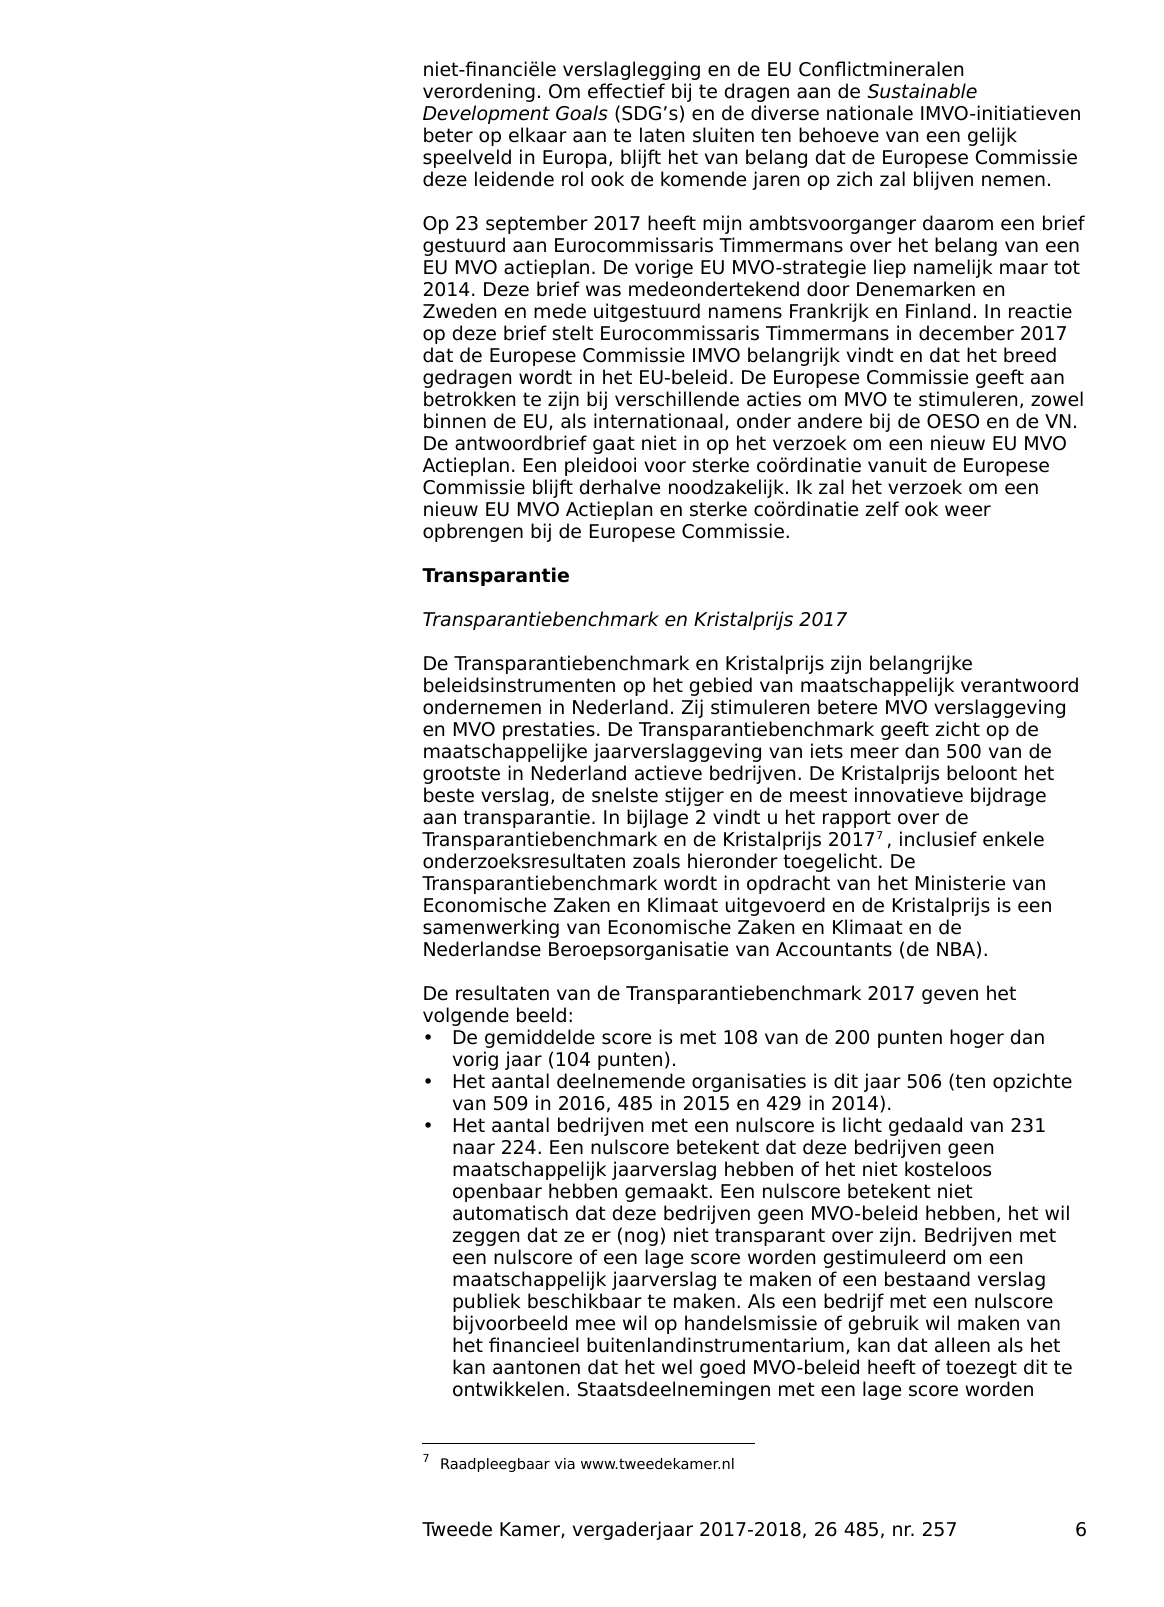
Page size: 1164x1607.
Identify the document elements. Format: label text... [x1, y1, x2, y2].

text • Het aantal deelnemende organisaties is dit jaar 506 (ten opzichte van 509 in 2016, 485 in 2015 en 429 in 2014). [422, 1071, 1087, 1115]
text • Het aantal bedrijven met een nulscore is licht gedaald van 231 naar 224. Een nulscore betekent dat deze bedrijven geen maatschappelijk jaarverslag hebben of het niet kosteloos openbaar hebben gemaakt. Een nulscore betekent niet automatisch dat deze bedrijven geen MVO-beleid hebben, het wil zeggen dat ze er (nog) niet transparant over zijn. Bedrijven met een nulscore of een lage score worden gestimuleerd om een maatschappelijk jaarverslag te maken of een bestaand verslag publiek beschikbaar te maken. Als een bedrijf met een nulscore bijvoorbeeld mee wil op handelsmissie of gebruik wil maken van het financieel buitenlandinstrumentarium, kan dat alleen als het kan aantonen dat het wel goed MVO-beleid heeft of toezegt dit te ontwikkelen. Staatsdeelnemingen met een lage score worden [422, 1115, 1087, 1401]
text Op 23 september 2017 heeft mijn ambtsvoorganger daarom een brief gestuurd aan Eurocommissaris Timmermans over het belang van een EU MVO actieplan. De vorige EU MVO-strategie liep namelijk maar tot 2014. Deze brief was medeondertekend door Denemarken en Zweden en mede uitgestuurd namens Frankrijk en Finland. In reactie op deze brief stelt Eurocommissaris Timmermans in december 2017 dat de Europese Commissie IMVO belangrijk vindt en dat het breed gedragen wordt in het EU-beleid. De Europese Commissie geeft aan betrokken te zijn bij verschillende acties om MVO te stimuleren, zowel binnen de EU, als internationaal, onder andere bij de OESO en de VN. De antwoordbrief gaat niet in op het verzoek om een nieuw EU MVO Actieplan. Een pleidooi voor sterke coördinatie vanuit de Europese Commissie blijft derhalve noodzakelijk. Ik zal het verzoek om een nieuw EU MVO Actieplan en sterke coördinatie zelf ook weer opbrengen bij de Europese Commissie. [422, 213, 1087, 543]
text De Transparantiebenchmark en Kristalprijs zijn belangrijke beleidsinstrumenten op het gebied van maatschappelijk verantwoord ondernemen in Nederland. Zij stimuleren betere MVO verslaggeving en MVO prestaties. De Transparantiebenchmark geeft zicht op de maatschappelijke jaarverslaggeving van iets meer dan 500 van de grootste in Nederland actieve bedrijven. De Kristalprijs beloont het beste verslag, de snelste stijger en de meest innovatieve bijdrage aan transparantie. In bijlage 2 vindt u het rapport over de Transparantiebenchmark en de Kristalprijs 2017, inclusief enkele onderzoeksresultaten zoals hieronder toegelicht. De Transparantiebenchmark wordt in opdracht van het Ministerie van Economische Zaken en Klimaat uitgevoerd en de Kristalprijs is een samenwerking van Economische Zaken en Klimaat en de Nederlandse Beroepsorganisatie van Accountants (de NBA). [422, 653, 1087, 961]
text • De gemiddelde score is met 108 van de 200 punten hoger dan vorig jaar (104 punten). [422, 1027, 1087, 1071]
text De resultaten van de Transparantiebenchmark 2017 geven het volgende beeld: [422, 983, 1087, 1027]
subtitle Transparantiebenchmark en Kristalprijs 2017 [422, 609, 1087, 631]
text niet-financiële verslaglegging en de EU Conflictmineralen verordening. Om effectief bij te dragen aan de Sustainable Development Goals (SDG’s) en de diverse nationale IMVO-initiatieven beter op elkaar aan te laten sluiten ten behoeve van een gelijk speelveld in Europa, blijft het van belang dat de Europese Commissie deze leidende rol ook de komende jaren op zich zal blijven nemen. [422, 59, 1087, 191]
subtitle Transparantie [422, 565, 1087, 587]
text Raadpleegbaar via www.tweedekamer.nl [422, 1452, 1087, 1474]
